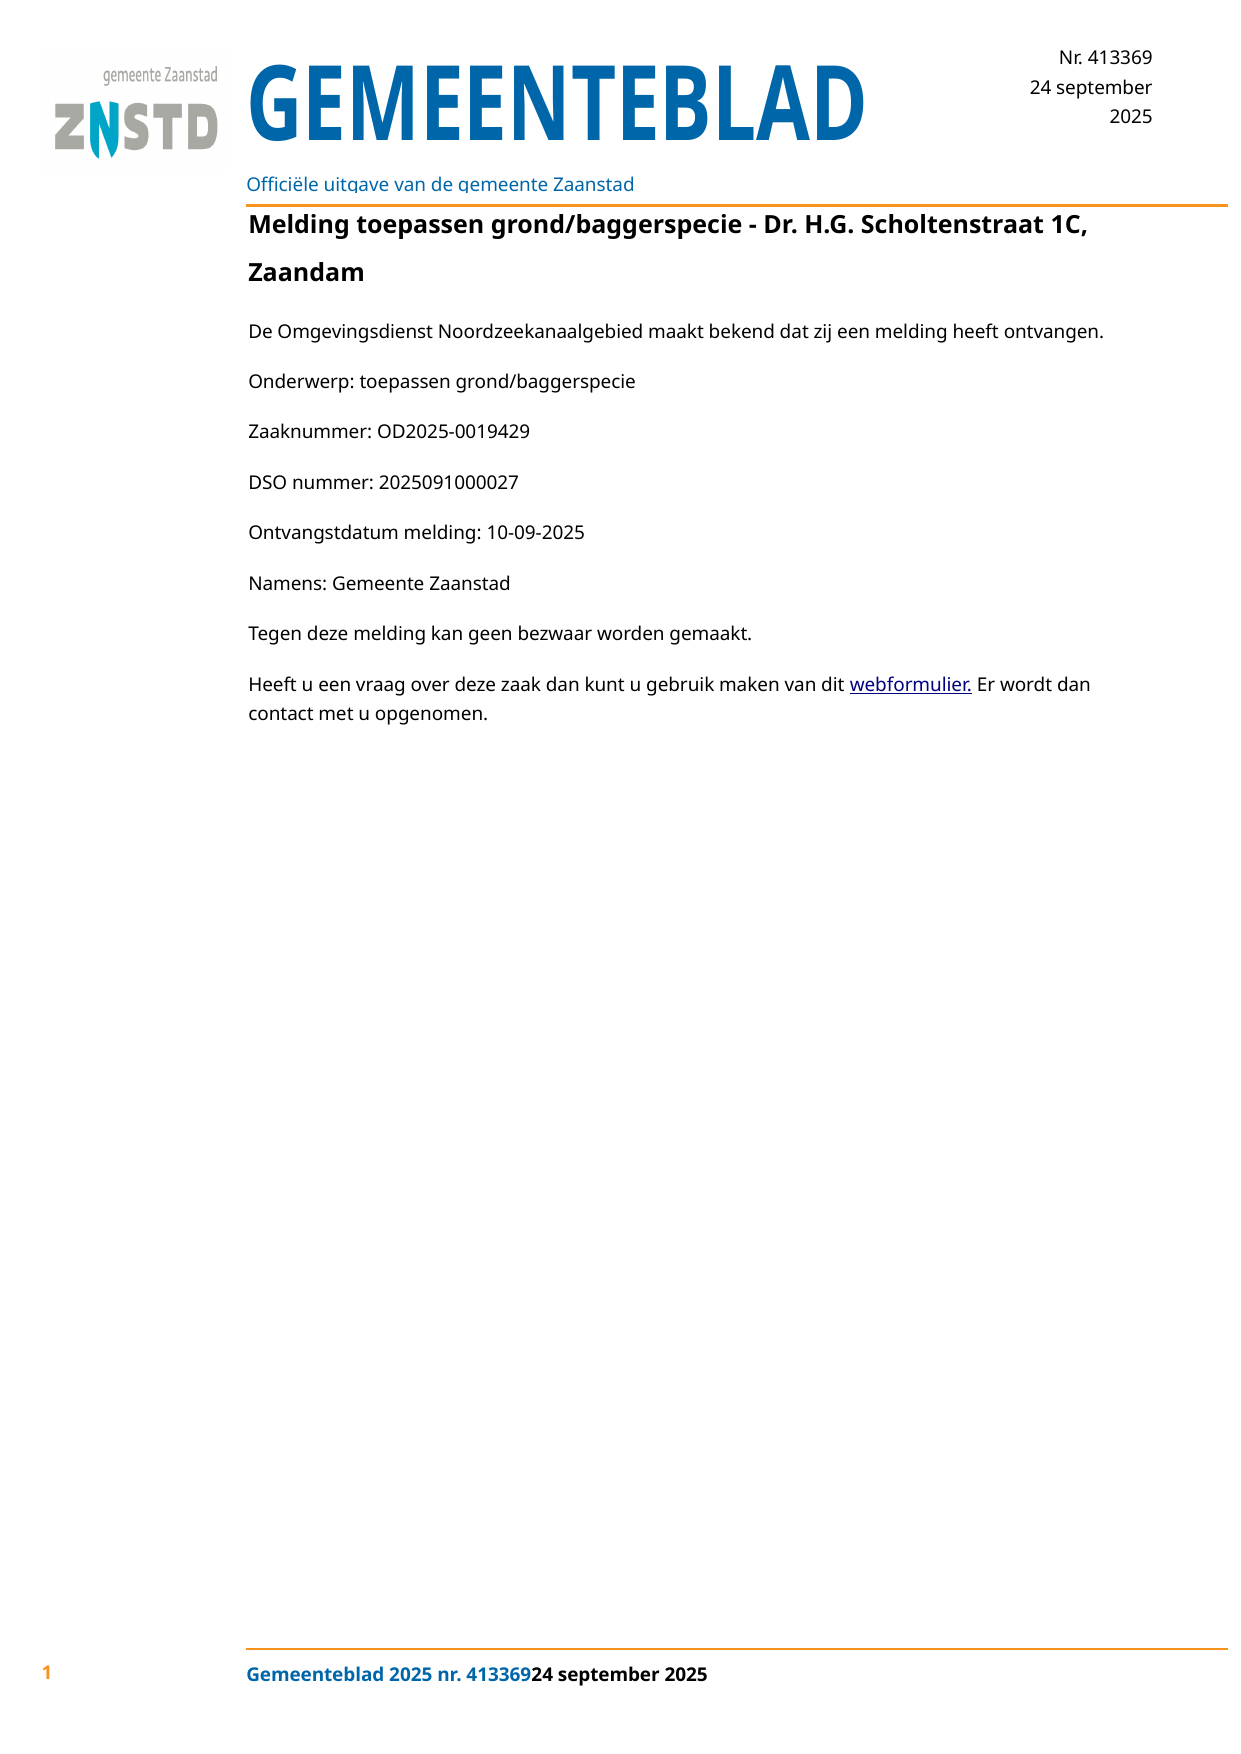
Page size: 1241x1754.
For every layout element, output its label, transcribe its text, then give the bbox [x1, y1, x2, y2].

picture [41, 47, 231, 172]
text Zaaknummer: OD2025-0019429 [248, 419, 1152, 444]
text Onderwerp: toepassen grond/baggerspecie [248, 368, 1152, 394]
text DSO nummer: 2025091000027 [248, 469, 1152, 495]
text Tegen deze melding kan geen bezwaar worden gemaakt. [248, 620, 1152, 646]
text Namens: Gemeente Zaanstad [248, 570, 1152, 596]
text Melding toepassen grond/baggerspecie - Dr. H.G. Scholtenstraat 1C, Zaandam [248, 207, 1152, 288]
text De Omgevingsdienst Noordzeekanaalgebied maakt bekend dat zij een melding heeft ontvangen. [248, 318, 1152, 344]
text Ontvangstdatum melding: 10-09-2025 [248, 519, 1152, 545]
text Heeft u een vraag over deze zaak dan kunt u gebruik maken van dit webformulier. Er wordt dan contact met u opgenomen. [248, 671, 1152, 726]
